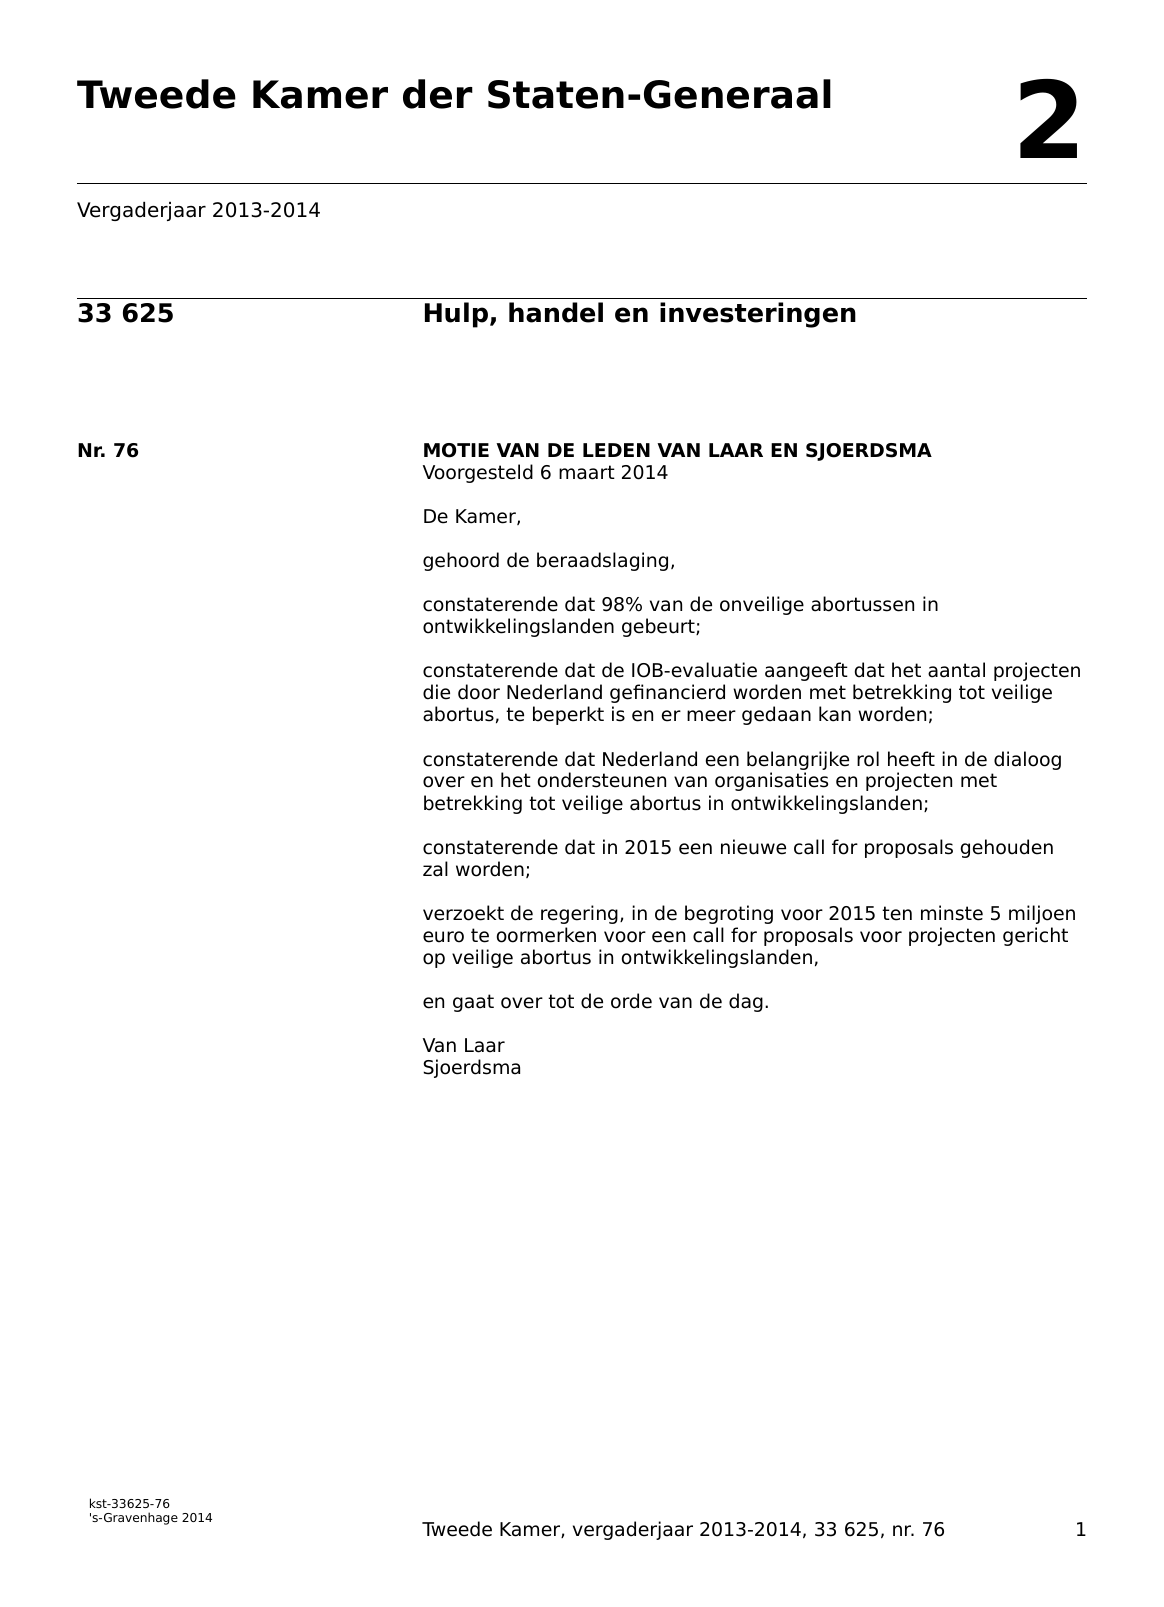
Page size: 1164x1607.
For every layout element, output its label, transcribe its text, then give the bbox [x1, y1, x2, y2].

text Sjoerdsma [422, 1057, 1087, 1079]
text 's-Gravenhage 2014 [88, 1511, 323, 1525]
text en gaat over tot de orde van de dag. [422, 991, 1087, 1013]
text De Kamer, [422, 506, 1087, 528]
text constaterende dat Nederland een belangrijke rol heeft in de dialoog over en het ondersteunen van organisaties en projecten met betrekking tot veilige abortus in ontwikkelingslanden; [422, 748, 1087, 814]
table_header 2 [886, 59, 1087, 183]
subtitle Nr. 76 MOTIE VAN DE LEDEN VAN LAAR EN SJOERDSMA [77, 440, 1087, 462]
text gehoord de beraadslaging, [422, 550, 1087, 572]
table_header Tweede Kamer der Staten-Generaal [77, 59, 886, 183]
text Van Laar [422, 1035, 1087, 1057]
text constaterende dat de IOB-evaluatie aangeeft dat het aantal projecten die door Nederland gefinancierd worden met betrekking tot veilige abortus, te beperkt is en er meer gedaan kan worden; [422, 660, 1087, 726]
text constaterende dat in 2015 een nieuwe call for proposals gehouden zal worden; [422, 837, 1087, 881]
text constaterende dat 98% van de onveilige abortussen in ontwikkelingslanden gebeurt; [422, 594, 1087, 638]
table_cell Vergaderjaar 2013-2014 [77, 184, 1087, 298]
text kst-33625-76 [88, 1497, 323, 1511]
text Voorgesteld 6 maart 2014 [422, 462, 1087, 484]
text verzoekt de regering, in de begroting voor 2015 ten minste 5 miljoen euro te oormerken voor een call for proposals voor projecten gericht op veilige abortus in ontwikkelingslanden, [422, 903, 1087, 969]
subtitle 33 625 Hulp, handel en investeringen [77, 299, 1087, 329]
